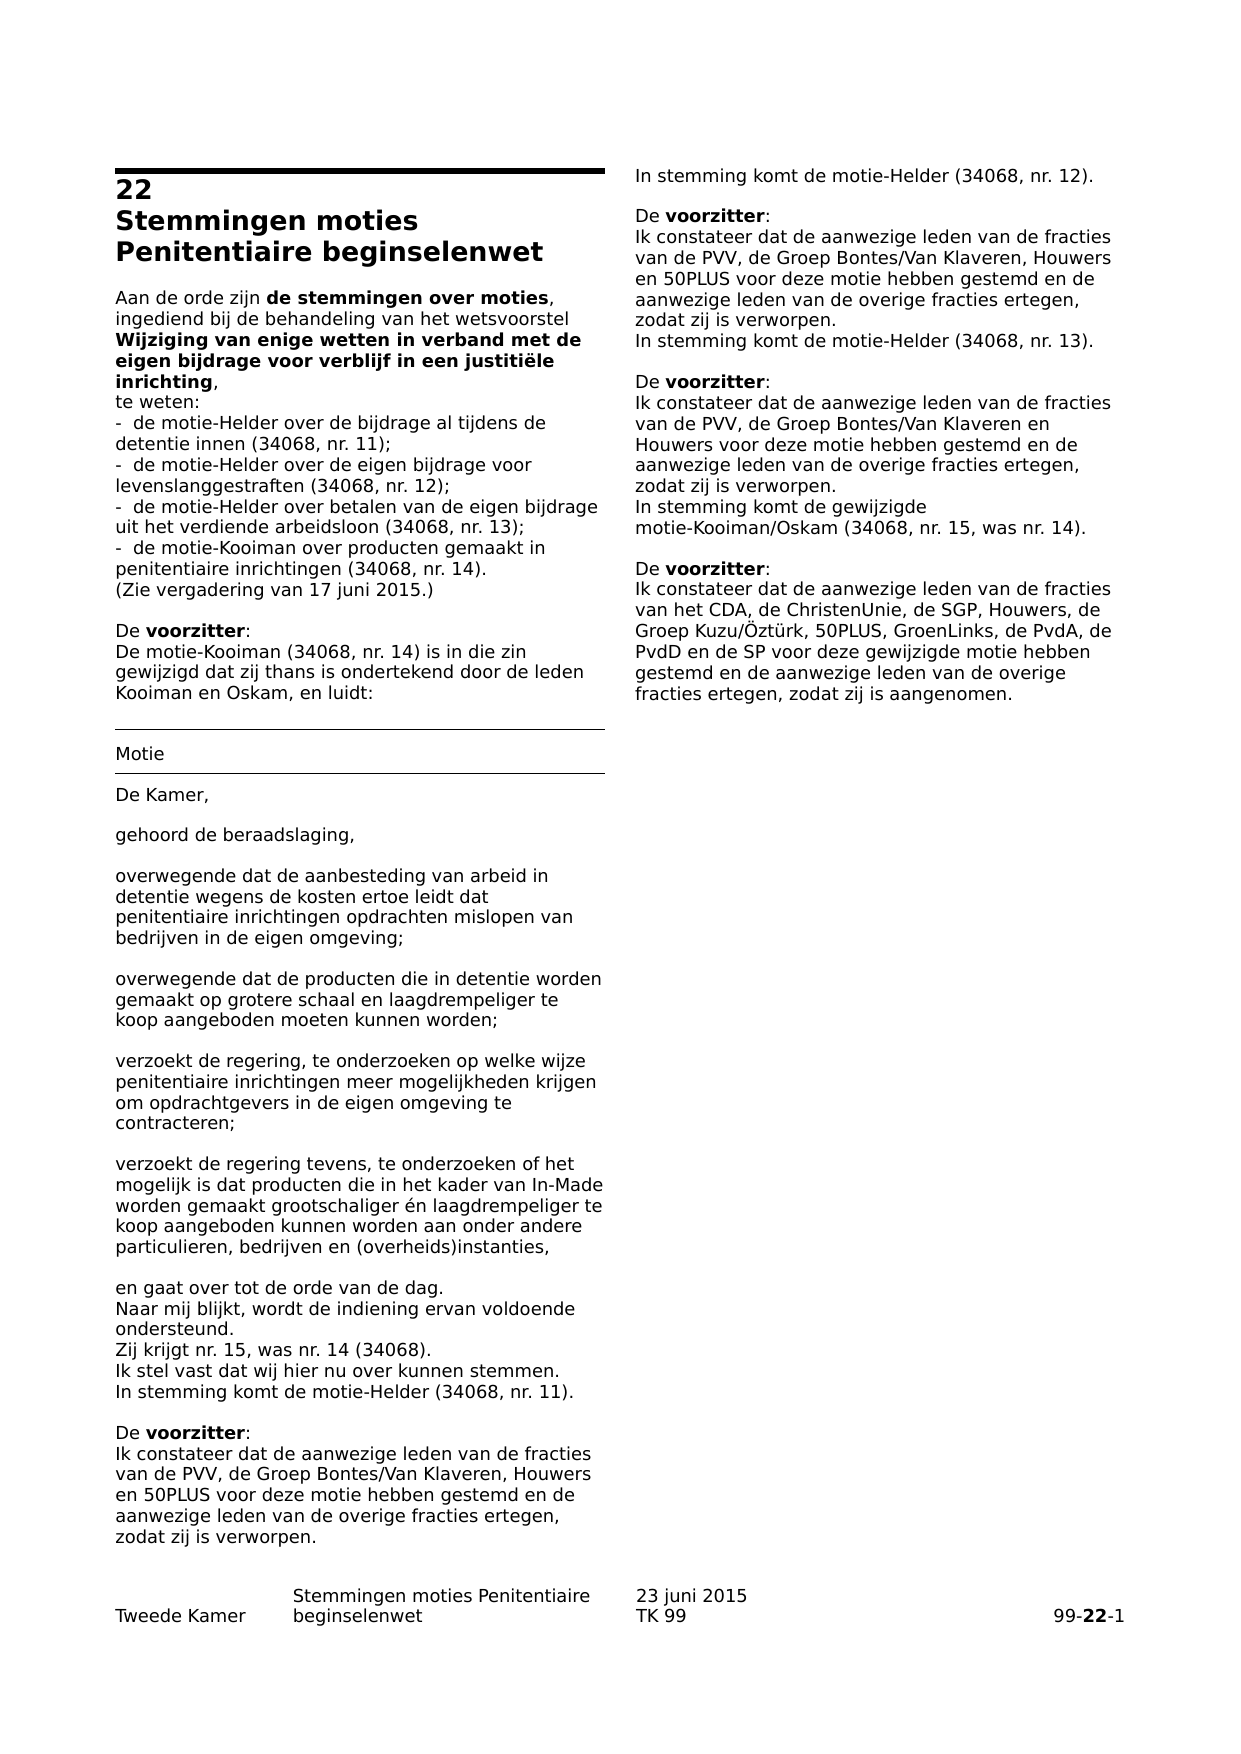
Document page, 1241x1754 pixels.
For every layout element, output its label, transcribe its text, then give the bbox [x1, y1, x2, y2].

text De motie-Kooiman (34068, nr. 14) is in die zin gewijzigd dat zij thans is ondertekend door de leden Kooiman en Oskam, en luidt: [115, 641, 605, 704]
text Zij krijgt nr. 15, was nr. 14 (34068). [115, 1340, 605, 1361]
title 22 Stemmingen moties Penitentiaire beginselenwet [115, 174, 605, 268]
text In stemming komt de gewijzigde motie-Kooiman/Oskam (34068, nr. 15, was nr. 14). [635, 497, 1125, 538]
text De voorzitter: [115, 621, 605, 641]
text Ik constateer dat de aanwezige leden van de fracties van de PVV, de Groep Bontes/Van Klaveren en Houwers voor deze motie hebben gestemd en de aanwezige leden van de overige fracties ertegen, zodat zij is verworpen. [635, 393, 1125, 497]
text De voorzitter: [635, 206, 1125, 227]
text Ik constateer dat de aanwezige leden van de fracties van de PVV, de Groep Bontes/Van Klaveren, Houwers en 50PLUS voor deze motie hebben gestemd en de aanwezige leden van de overige fracties ertegen, zodat zij is verworpen. [635, 227, 1125, 331]
list de motie-Helder over de bijdrage al tijdens de detentie innen (34068, nr. 11); [115, 413, 605, 455]
text Ik stel vast dat wij hier nu over kunnen stemmen. [115, 1361, 605, 1382]
text Motie [115, 744, 605, 764]
list de motie-Helder over betalen van de eigen bijdrage uit het verdiende arbeidsloon (34068, nr. 13); [115, 496, 605, 538]
text Ik constateer dat de aanwezige leden van de fracties van het CDA, de ChristenUnie, de SGP, Houwers, de Groep Kuzu/Öztürk, 50PLUS, GroenLinks, de PvdA, de PvdD en de SP voor deze gewijzigde motie hebben gestemd en de aanwezige leden van de overige fracties ertegen, zodat zij is aangenomen. [635, 579, 1125, 704]
text De voorzitter: [635, 558, 1125, 579]
text verzoekt de regering tevens, te onderzoeken of het mogelijk is dat producten die in het kader van In-Made worden gemaakt grootschaliger én laagdrempeliger te koop aangeboden kunnen worden aan onder andere particulieren, bedrijven en (overheids)instanties, [115, 1154, 605, 1258]
text In stemming komt de motie-Helder (34068, nr. 12). [635, 165, 1125, 186]
text In stemming komt de motie-Helder (34068, nr. 13). [635, 331, 1125, 352]
text De Kamer, [115, 784, 605, 805]
text De voorzitter: [635, 372, 1125, 393]
list de motie-Helder over de eigen bijdrage voor levenslanggestraften (34068, nr. 12); [115, 455, 605, 496]
text overwegende dat de aanbesteding van arbeid in detentie wegens de kosten ertoe leidt dat penitentiaire inrichtingen opdrachten mislopen van bedrijven in de eigen omgeving; [115, 866, 605, 949]
text gehoord de beraadslaging, [115, 825, 605, 846]
text Ik constateer dat de aanwezige leden van de fracties van de PVV, de Groep Bontes/Van Klaveren, Houwers en 50PLUS voor deze motie hebben gestemd en de aanwezige leden van de overige fracties ertegen, zodat zij is verworpen. [115, 1443, 605, 1547]
text te weten: [115, 392, 605, 413]
text verzoekt de regering, te onderzoeken op welke wijze penitentiaire inrichtingen meer mogelijkheden krijgen om opdrachtgevers in de eigen omgeving te contracteren; [115, 1051, 605, 1134]
text Aan de orde zijn de stemmingen over moties, ingediend bij de behandeling van het wetsvoorstel Wijziging van enige wetten in verband met de eigen bijdrage voor verblijf in een justitiële inrichting, [115, 288, 605, 392]
text (Zie vergadering van 17 juni 2015.) [115, 580, 605, 601]
text De voorzitter: [115, 1422, 605, 1443]
text overwegende dat de producten die in detentie worden gemaakt op grotere schaal en laagdrempeliger te koop aangeboden moeten kunnen worden; [115, 969, 605, 1031]
text en gaat over tot de orde van de dag. [115, 1278, 605, 1298]
list de motie-Kooiman over producten gemaakt in penitentiaire inrichtingen (34068, nr. 14). [115, 538, 605, 580]
text In stemming komt de motie-Helder (34068, nr. 11). [115, 1382, 605, 1402]
text Naar mij blijkt, wordt de indiening ervan voldoende ondersteund. [115, 1298, 605, 1340]
